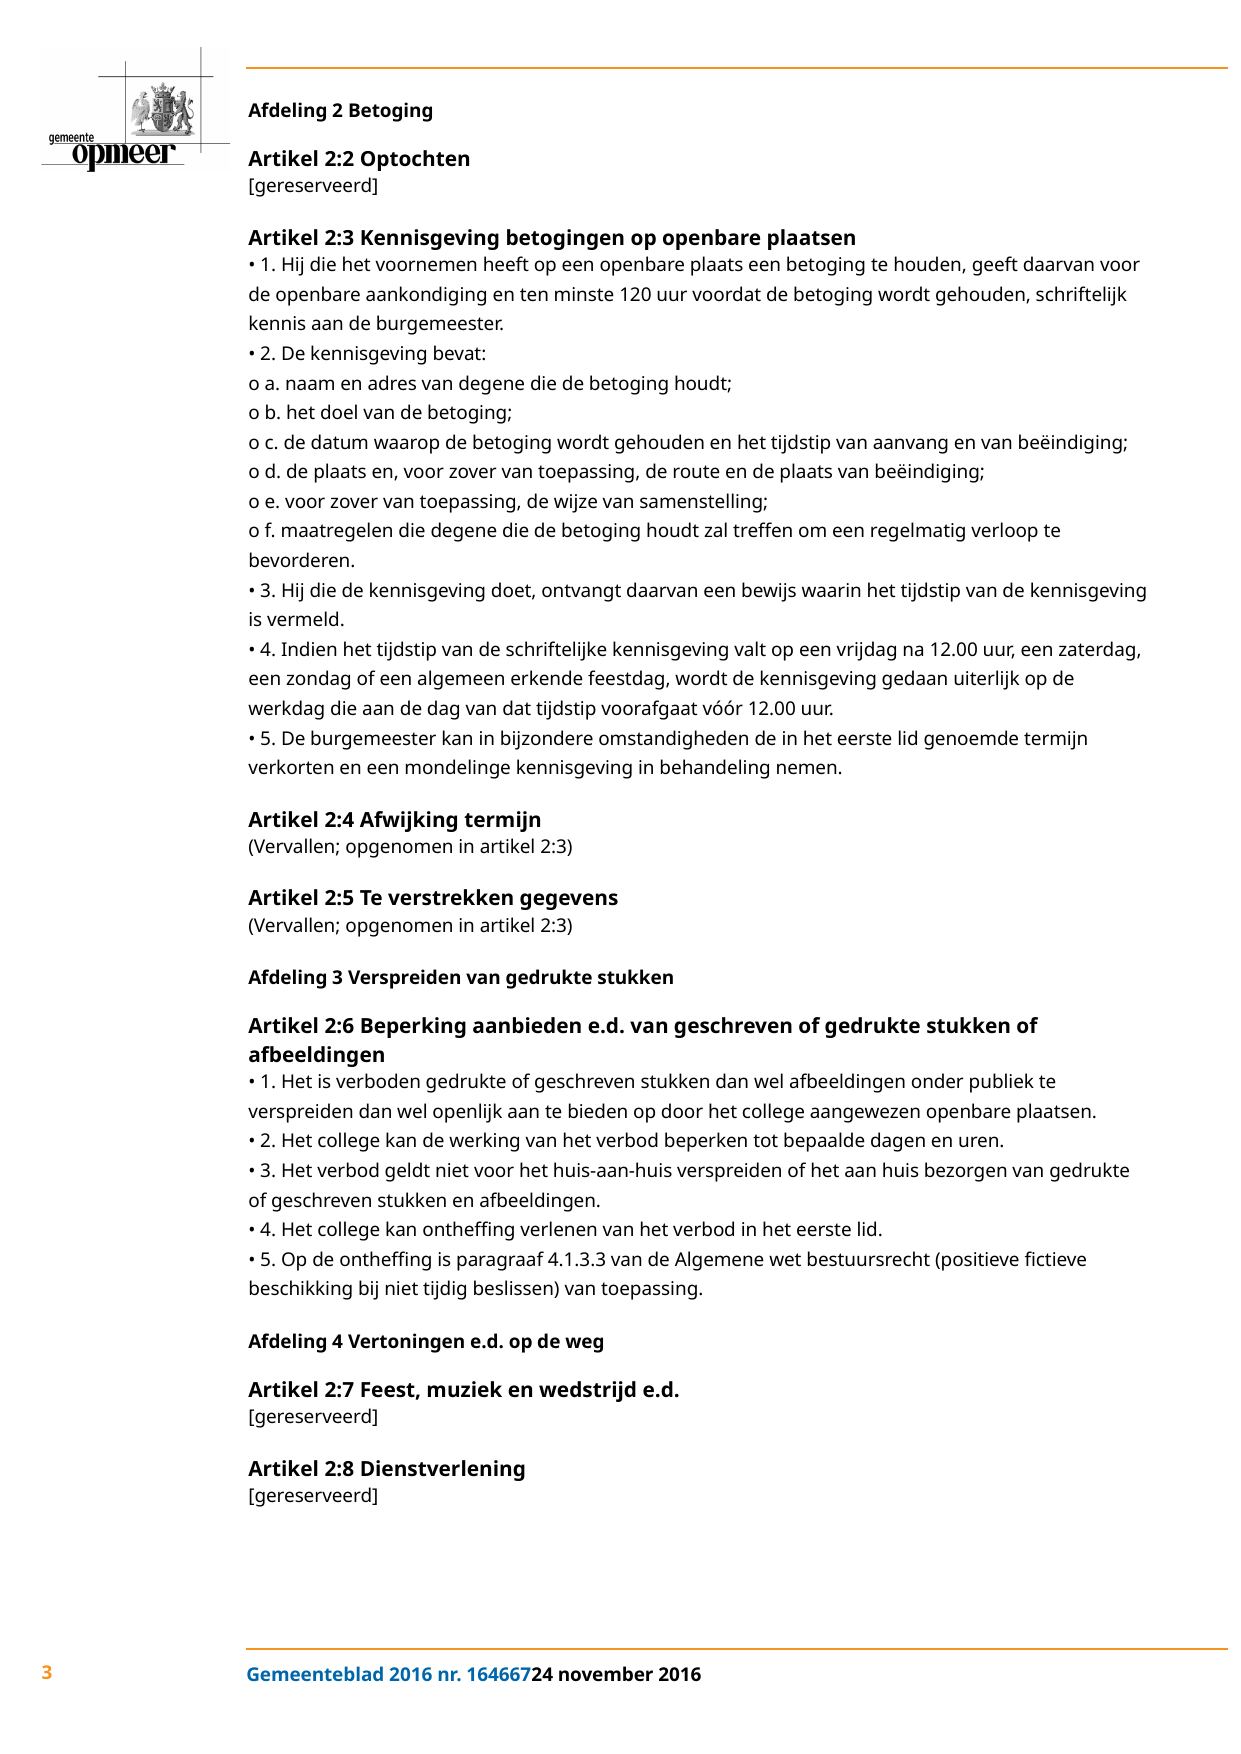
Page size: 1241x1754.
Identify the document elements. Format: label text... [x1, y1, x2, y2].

text • 3. Hij die de kennisgeving doet, ontvangt daarvan een bewijs waarin het tijdstip van de kennisgeving is vermeld. [248, 577, 1152, 632]
text o c. de datum waarop de betoging wordt gehouden en het tijdstip van aanvang en van beëindiging; [248, 429, 1152, 454]
text o b. het doel van de betoging; [248, 399, 1152, 425]
text Artikel 2:5 Te verstrekken gegevens [248, 883, 1152, 912]
text Afdeling 4 Vertoningen e.d. op de weg [248, 1326, 1152, 1354]
text Artikel 2:6 Beperking aanbieden e.d. van geschreven of gedrukte stukken of afbeeldingen [248, 1012, 1152, 1068]
text Afdeling 2 Betoging [248, 95, 1152, 123]
text • 5. De burgemeester kan in bijzondere omstandigheden de in het eerste lid genoemde termijn verkorten en een mondelinge kennisgeving in behandeling nemen. [248, 725, 1152, 780]
picture [41, 47, 231, 172]
text • 5. Op de ontheffing is paragraaf 4.1.3.3 van de Algemene wet bestuursrecht (positieve fictieve beschikking bij niet tijdig beslissen) van toepassing. [248, 1246, 1152, 1301]
text • 2. Het college kan de werking van het verbod beperken tot bepaalde dagen en uren. [248, 1128, 1152, 1153]
text Artikel 2:2 Optochten [248, 144, 1152, 172]
text • 4. Het college kan ontheffing verlenen van het verbod in het eerste lid. [248, 1216, 1152, 1242]
text • 4. Indien het tijdstip van de schriftelijke kennisgeving valt op een vrijdag na 12.00 uur, een zaterdag, een zondag of een algemeen erkende feestdag, wordt de kennisgeving gedaan uiterlijk op de werkdag die aan de dag van dat tijdstip voorafgaat vóór 12.00 uur. [248, 636, 1152, 721]
text o a. naam en adres van degene die de betoging houdt; [248, 370, 1152, 395]
text • 1. Hij die het voornemen heeft op een openbare plaats een betoging te houden, geeft daarvan voor de openbare aankondiging en ten minste 120 uur voordat de betoging wordt gehouden, schriftelijk kennis aan de burgemeester. [248, 251, 1152, 336]
text (Vervallen; opgenomen in artikel 2:3) [248, 833, 1152, 859]
text [gereserveerd] [248, 172, 1152, 198]
text Artikel 2:3 Kennisgeving betogingen op openbare plaatsen [248, 223, 1152, 251]
text Artikel 2:8 Dienstverlening [248, 1454, 1152, 1483]
text o e. voor zover van toepassing, de wijze van samenstelling; [248, 488, 1152, 514]
text Artikel 2:7 Feest, muziek en wedstrijd e.d. [248, 1375, 1152, 1404]
text [gereserveerd] [248, 1483, 1152, 1508]
text • 1. Het is verboden gedrukte of geschreven stukken dan wel afbeeldingen onder publiek te verspreiden dan wel openlijk aan te bieden op door het college aangewezen openbare plaatsen. [248, 1068, 1152, 1124]
text Artikel 2:4 Afwijking termijn [248, 805, 1152, 833]
text • 2. De kennisgeving bevat: [248, 340, 1152, 366]
text • 3. Het verbod geldt niet voor het huis-aan-huis verspreiden of het aan huis bezorgen van gedrukte of geschreven stukken en afbeeldingen. [248, 1157, 1152, 1213]
text [gereserveerd] [248, 1404, 1152, 1429]
text o f. maatregelen die degene die de betoging houdt zal treffen om een regelmatig verloop te bevorderen. [248, 518, 1152, 573]
text (Vervallen; opgenomen in artikel 2:3) [248, 912, 1152, 938]
text o d. de plaats en, voor zover van toepassing, de route en de plaats van beëindiging; [248, 458, 1152, 484]
text Afdeling 3 Verspreiden van gedrukte stukken [248, 962, 1152, 991]
